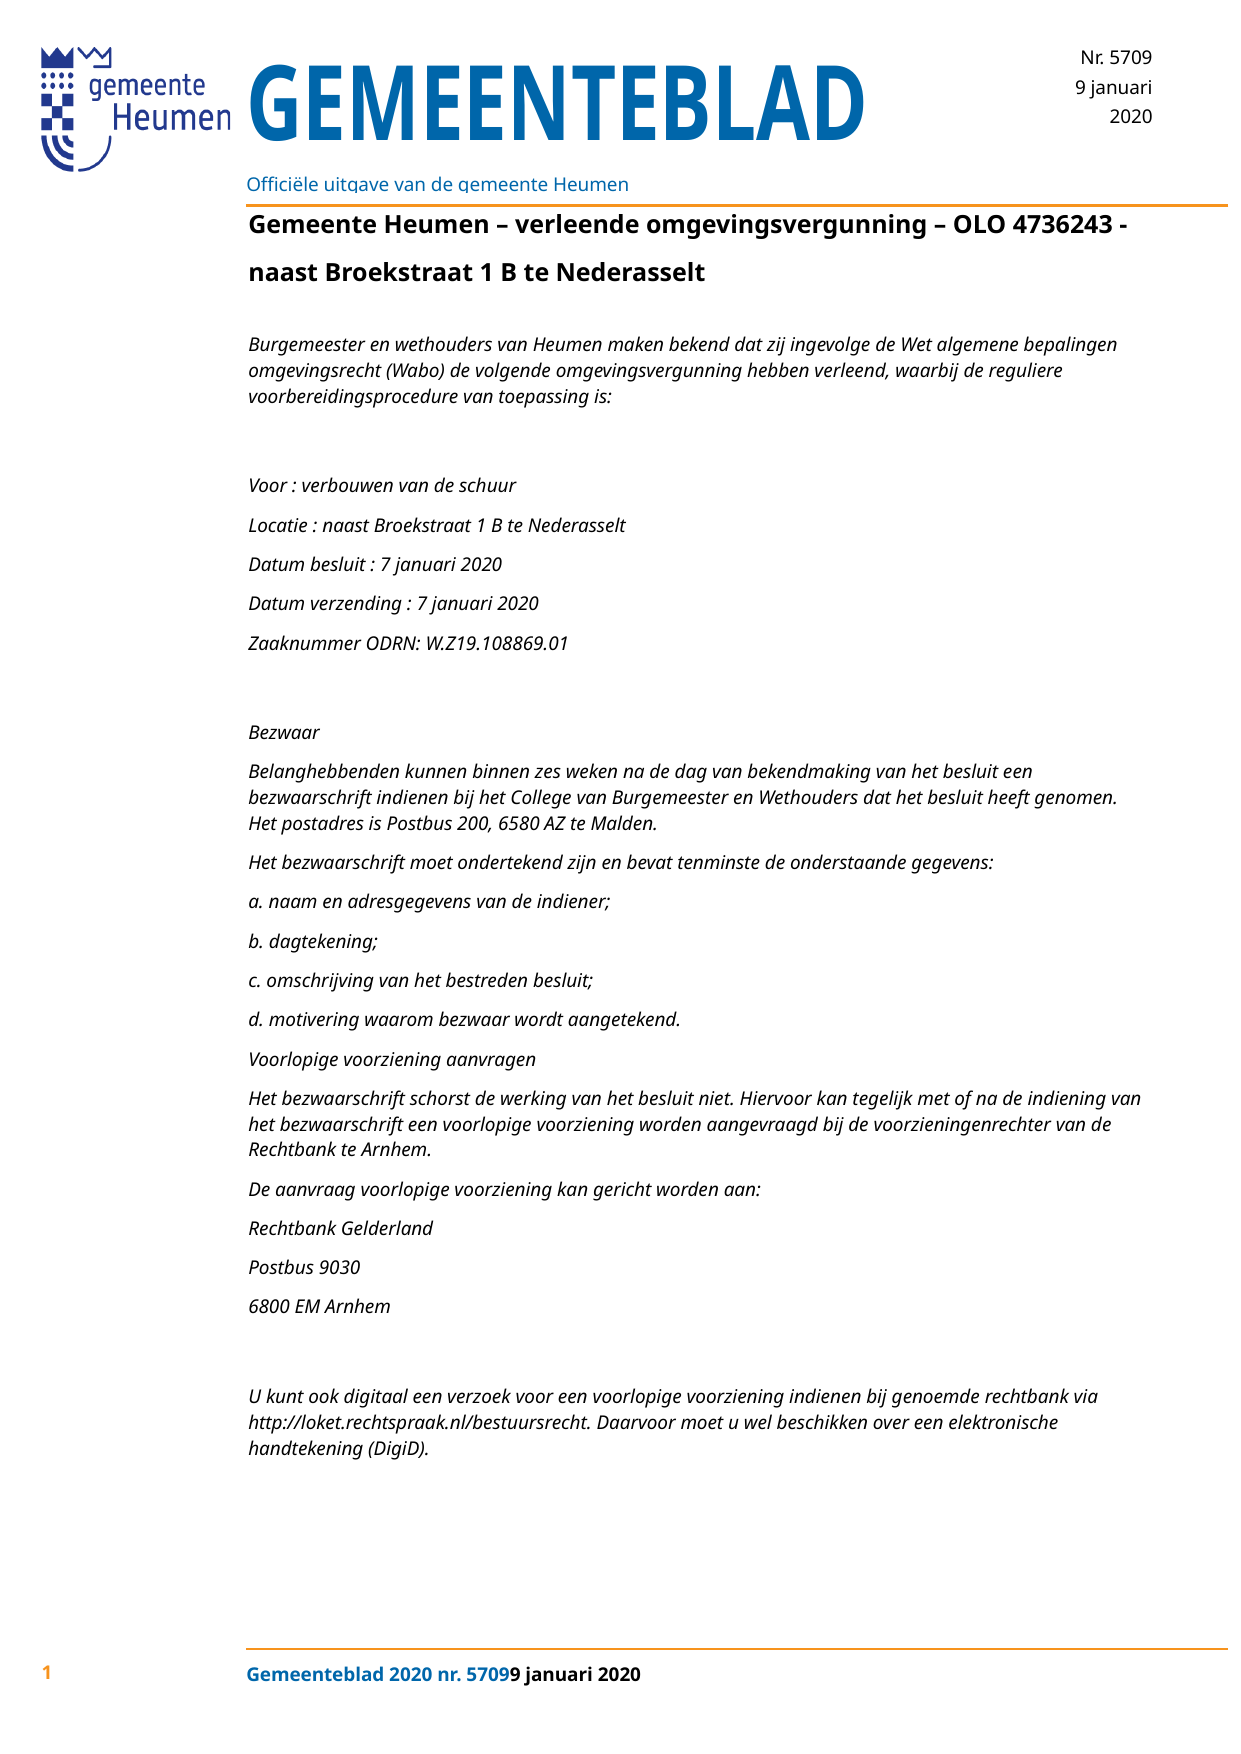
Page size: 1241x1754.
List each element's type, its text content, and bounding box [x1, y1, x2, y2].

text a. naam en adresgegevens van de indiener; [248, 889, 1152, 914]
text Zaaknummer ODRN: W.Z19.108869.01 [248, 630, 1152, 655]
text d. motivering waarom bezwaar wordt aangetekend. [248, 1006, 1152, 1032]
text Voorlopige voorziening aanvragen [248, 1046, 1152, 1071]
text Het bezwaarschrift schorst de werking van het besluit niet. Hiervoor kan tegelijk met of na de indiening van het bezwaarschrift een voorlopige voorziening worden aangevraagd bij de voorzieningenrechter van de Rechtbank te Arnhem. [248, 1085, 1152, 1162]
text Datum besluit : 7 januari 2020 [248, 551, 1152, 577]
text Burgemeester en wethouders van Heumen maken bekend dat zij ingevolge de Wet algemene bepalingen omgevingsrecht (Wabo) de volgende omgevingsvergunning hebben verleend, waarbij de reguliere voorbereidingsprocedure van toepassing is: [248, 331, 1152, 409]
text Belanghebbenden kunnen binnen zes weken na de dag van bekendmaking van het besluit een bezwaarschrift indienen bij het College van Burgemeester en Wethouders dat het besluit heeft genomen. Het postadres is Postbus 200, 6580 AZ te Malden. [248, 759, 1152, 836]
text Gemeente Heumen – verleende omgevingsvergunning – OLO 4736243 - naast Broekstraat 1 B te Nederasselt [248, 207, 1152, 288]
picture [41, 47, 231, 172]
text Bezwaar [248, 719, 1152, 745]
text Postbus 9030 [248, 1254, 1152, 1280]
text Het bezwaarschrift moet ondertekend zijn en bevat tenminste de onderstaande gegevens: [248, 849, 1152, 875]
text U kunt ook digitaal een verzoek voor een voorlopige voorziening indienen bij genoemde rechtbank via http://loket.rechtspraak.nl/bestuursrecht. Daarvoor moet u wel beschikken over een elektronische handtekening (DigiD). [248, 1383, 1152, 1460]
text c. omschrijving van het bestreden besluit; [248, 967, 1152, 993]
text Rechtbank Gelderland [248, 1215, 1152, 1241]
text De aanvraag voorlopige voorziening kan gericht worden aan: [248, 1176, 1152, 1201]
text b. dagtekening; [248, 928, 1152, 954]
text Voor : verbouwen van de schuur [248, 473, 1152, 498]
text Datum verzending : 7 januari 2020 [248, 590, 1152, 616]
text 6800 EM Arnhem [248, 1293, 1152, 1319]
text Locatie : naast Broekstraat 1 B te Nederasselt [248, 512, 1152, 538]
